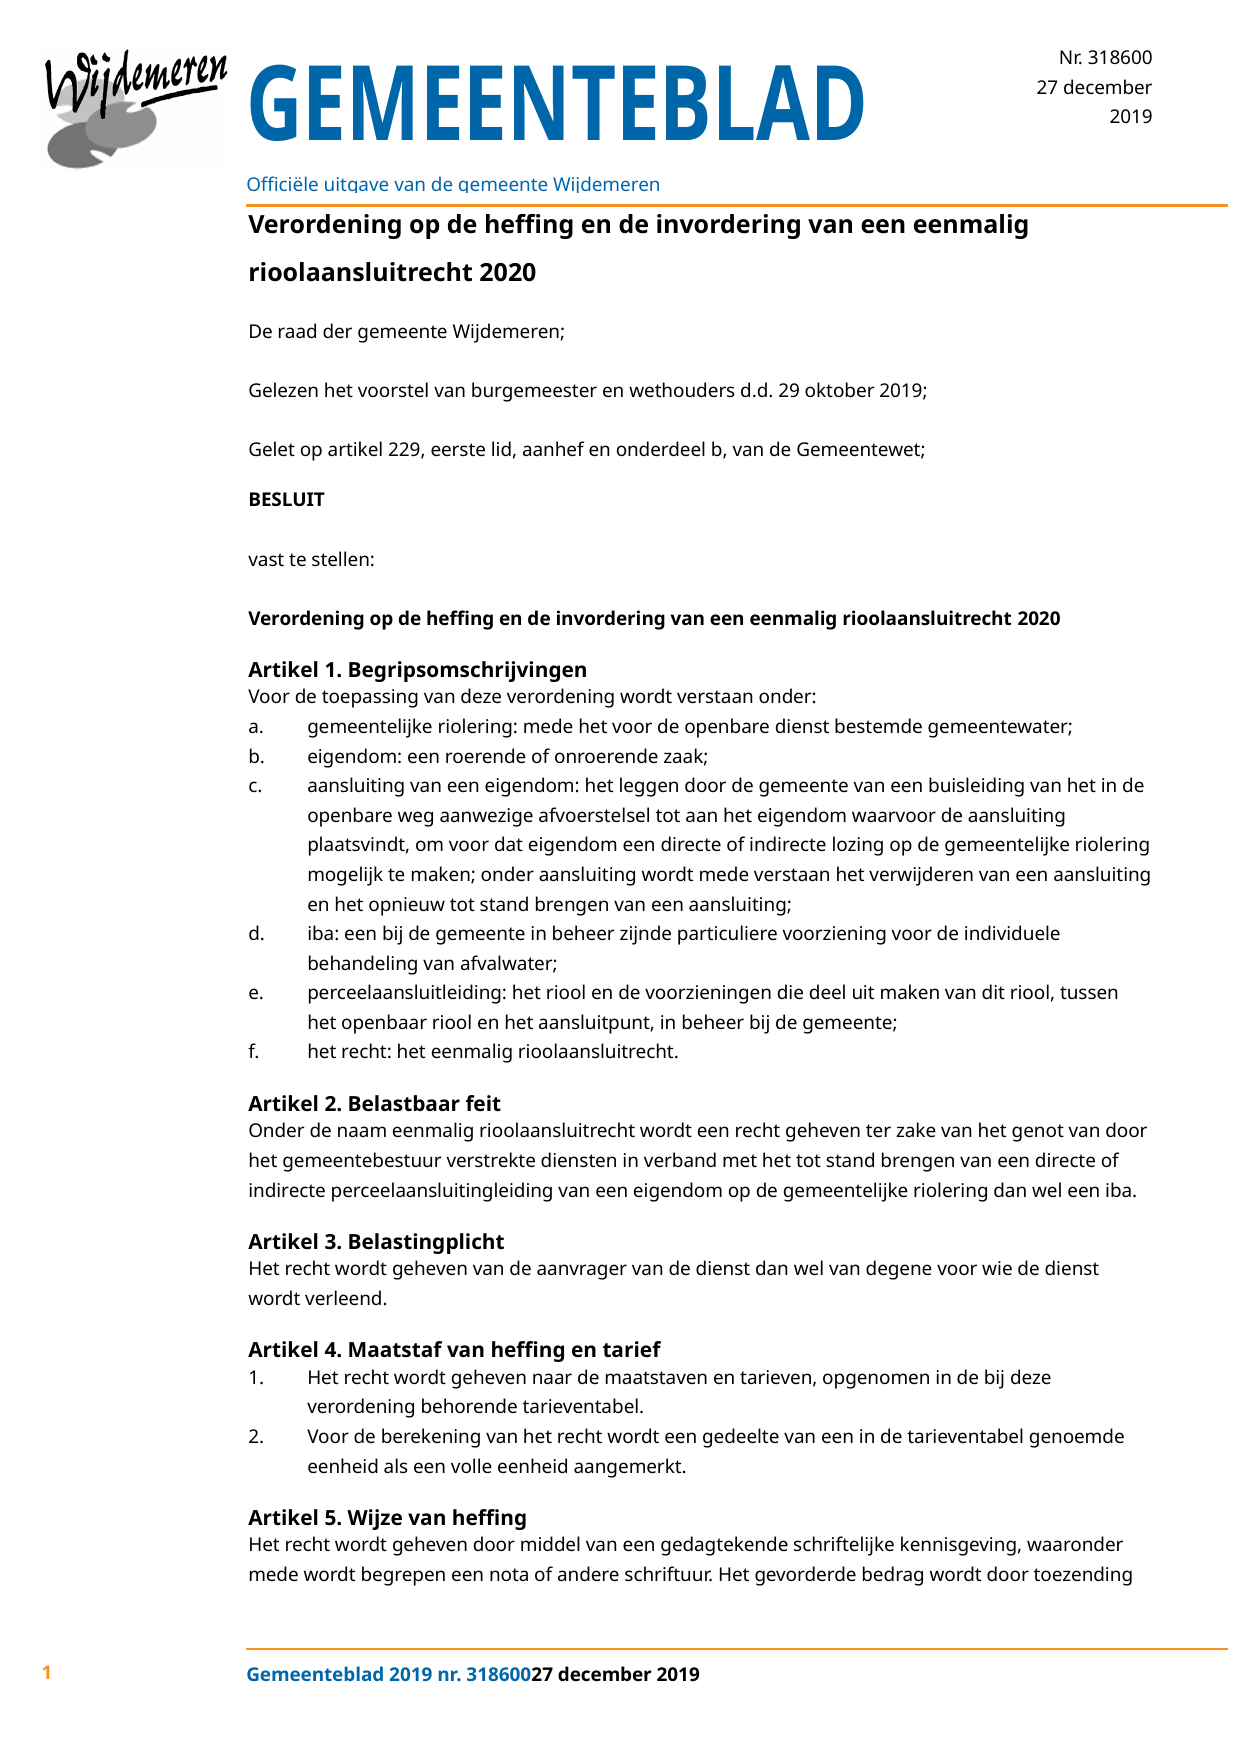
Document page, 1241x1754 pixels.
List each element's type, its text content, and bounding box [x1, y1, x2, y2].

text Verordening op de heffing en de invordering van een eenmalig rioolaansluitrecht 2020 [248, 605, 1152, 631]
text vast te stellen: [248, 546, 1152, 571]
text Voor de toepassing van deze verordening wordt verstaan onder: [248, 684, 1152, 709]
text Verordening op de heffing en de invordering van een eenmalig rioolaansluitrecht 2020 [248, 207, 1152, 288]
text Artikel 3. Belastingplicht [248, 1227, 1152, 1256]
text Gelet op artikel 229, eerste lid, aanhef en onderdeel b, van de Gemeentewet; [248, 436, 1152, 462]
text Artikel 4. Maatstaf van heffing en tarief [248, 1336, 1152, 1364]
list Het recht wordt geheven naar de maatstaven en tarieven, opgenomen in de bij deze verordening behorende tarieventabel. [248, 1364, 1152, 1419]
list eigendom: een roerende of onroerende zaak; [248, 743, 1152, 769]
list gemeentelijke riolering: mede het voor de openbare dienst bestemde gemeentewater; [248, 713, 1152, 739]
list Voor de berekening van het recht wordt een gedeelte van een in de tarieventabel genoemde eenheid als een volle eenheid aangemerkt. [248, 1423, 1152, 1478]
text Artikel 2. Belastbaar feit [248, 1089, 1152, 1118]
text Artikel 1. Begripsomschrijvingen [248, 655, 1152, 684]
list perceelaansluitleiding: het riool en de voorzieningen die deel uit maken van dit riool, tussen het openbaar riool en het aansluitpunt, in beheer bij de gemeente; [248, 979, 1152, 1035]
list het recht: het eenmalig rioolaansluitrecht. [248, 1039, 1152, 1064]
list iba: een bij de gemeente in beheer zijnde particuliere voorziening voor de individuele behandeling van afvalwater; [248, 920, 1152, 976]
text Gelezen het voorstel van burgemeester en wethouders d.d. 29 oktober 2019; [248, 377, 1152, 403]
picture [41, 47, 231, 172]
text Artikel 5. Wijze van heffing [248, 1503, 1152, 1532]
text Het recht wordt geheven van de aanvrager van de dienst dan wel van degene voor wie de dienst wordt verleend. [248, 1256, 1152, 1311]
text Het recht wordt geheven door middel van een gedagtekende schriftelijke kennisgeving, waaronder mede wordt begrepen een nota of andere schriftuur. Het gevorderde bedrag wordt door toezending [248, 1532, 1152, 1587]
list aansluiting van een eigendom: het leggen door de gemeente van een buisleiding van het in de openbare weg aanwezige afvoerstelsel tot aan het eigendom waarvoor de aansluiting plaatsvindt, om voor dat eigendom een directe of indirecte lozing op de gemeentelijke riolering mogelijk te maken; onder aansluiting wordt mede verstaan het verwijderen van een aansluiting en het opnieuw tot stand brengen van een aansluiting; [248, 772, 1152, 917]
text BESLUIT [248, 487, 1152, 512]
text De raad der gemeente Wijdemeren; [248, 318, 1152, 344]
text Onder de naam eenmalig rioolaansluitrecht wordt een recht geheven ter zake van het genot van door het gemeentebestuur verstrekte diensten in verband met het tot stand brengen van een directe of indirecte perceelaansluitingleiding van een eigendom op de gemeentelijke riolering dan wel een iba. [248, 1118, 1152, 1202]
